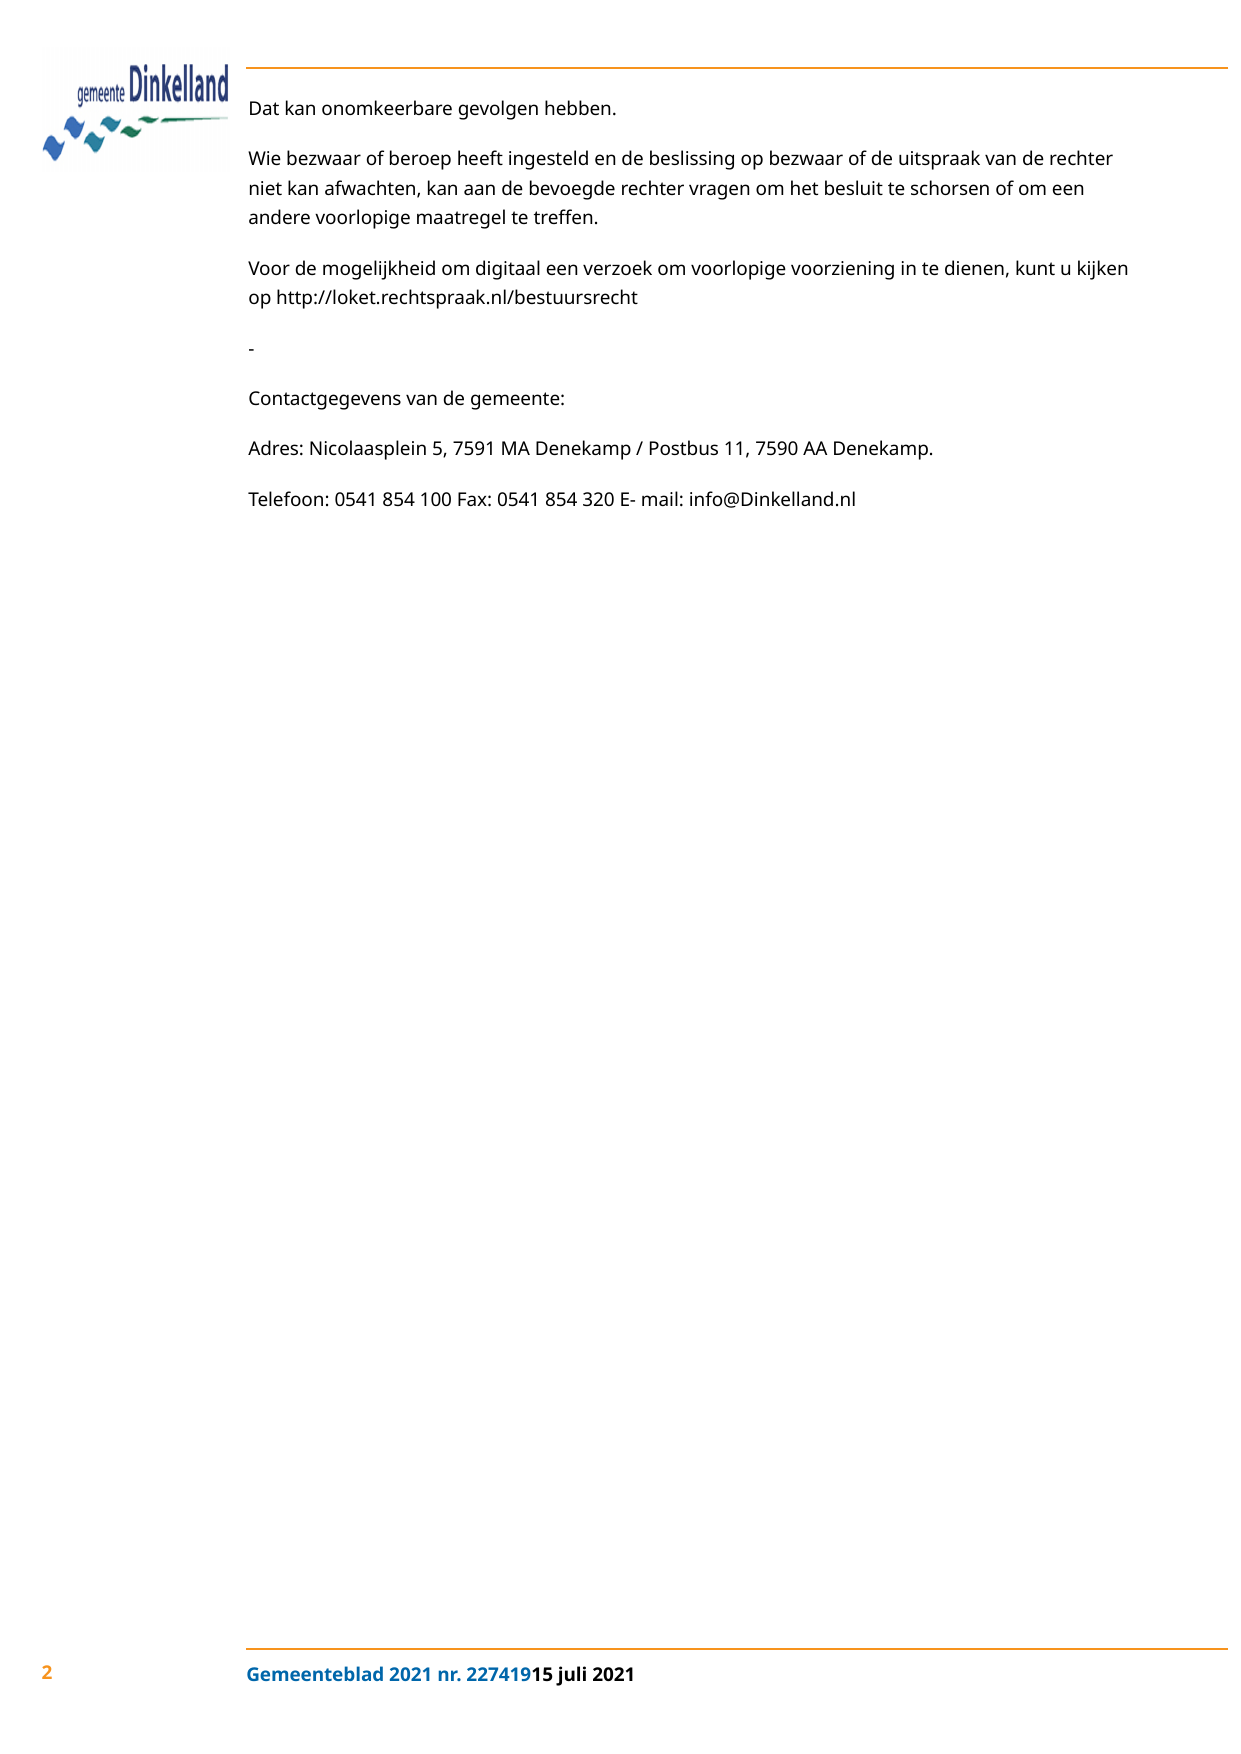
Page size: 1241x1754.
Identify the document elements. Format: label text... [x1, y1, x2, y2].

text Contactgegevens van de gemeente: [248, 385, 1152, 411]
picture [41, 47, 231, 172]
text - [248, 335, 1152, 361]
text Adres: Nicolaasplein 5, 7591 MA Denekamp / Postbus 11, 7590 AA Denekamp. [248, 436, 1152, 461]
text Voor de mogelijkheid om digitaal een verzoek om voorlopige voorziening in te dienen, kunt u kijken op http://loket.rechtspraak.nl/bestuursrecht [248, 255, 1152, 310]
text Wie bezwaar of beroep heeft ingesteld en de beslissing op bezwaar of de uitspraak van de rechter niet kan afwachten, kan aan de bevoegde rechter vragen om het besluit te schorsen of om een andere voorlopige maatregel te treffen. [248, 145, 1152, 230]
text Telefoon: 0541 854 100 Fax: 0541 854 320 E- mail: info@Dinkelland.nl [248, 486, 1152, 512]
text Dat kan onomkeerbare gevolgen hebben. [248, 95, 1152, 121]
